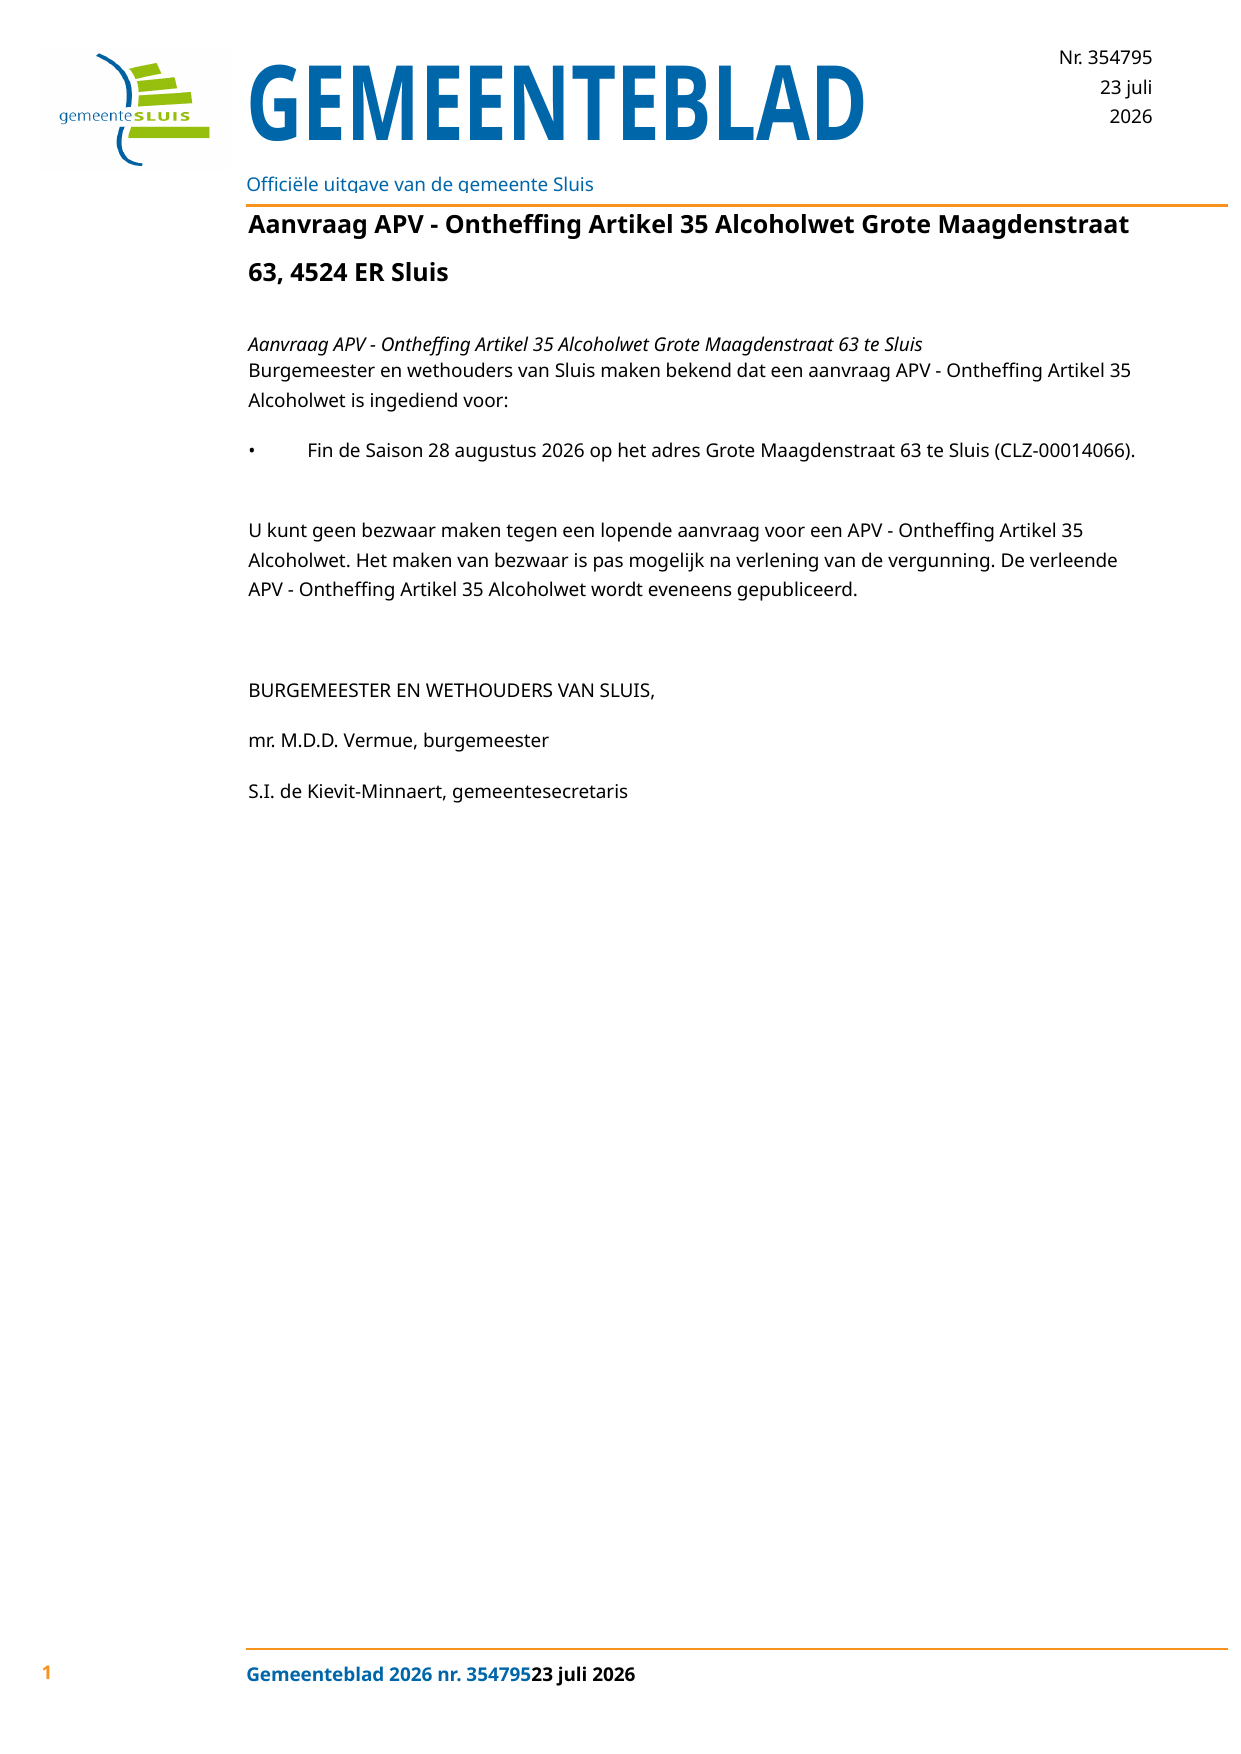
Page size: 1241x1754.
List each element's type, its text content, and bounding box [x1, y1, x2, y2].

picture [41, 47, 231, 172]
text S.I. de Kievit-Minnaert, gemeentesecretaris [248, 778, 1152, 804]
text Aanvraag APV - Ontheffing Artikel 35 Alcoholwet Grote Maagdenstraat 63 te Sluis [248, 331, 1152, 357]
text BURGEMEESTER EN WETHOUDERS VAN SLUIS, [248, 677, 1152, 703]
text Burgemeester en wethouders van Sluis maken bekend dat een aanvraag APV - Ontheffing Artikel 35 Alcoholwet is ingediend voor: [248, 357, 1152, 412]
text U kunt geen bezwaar maken tegen een lopende aanvraag voor een APV - Ontheffing Artikel 35 Alcoholwet. Het maken van bezwaar is pas mogelijk na verlening van de vergunning. De verleende APV - Ontheffing Artikel 35 Alcoholwet wordt eveneens gepubliceerd. [248, 517, 1152, 602]
text Aanvraag APV - Ontheffing Artikel 35 Alcoholwet Grote Maagdenstraat 63, 4524 ER Sluis [248, 207, 1152, 288]
text mr. M.D.D. Vermue, burgemeester [248, 728, 1152, 753]
list Fin de Saison 28 augustus 2026 op het adres Grote Maagdenstraat 63 te Sluis (CLZ-00014066). [248, 437, 1152, 463]
